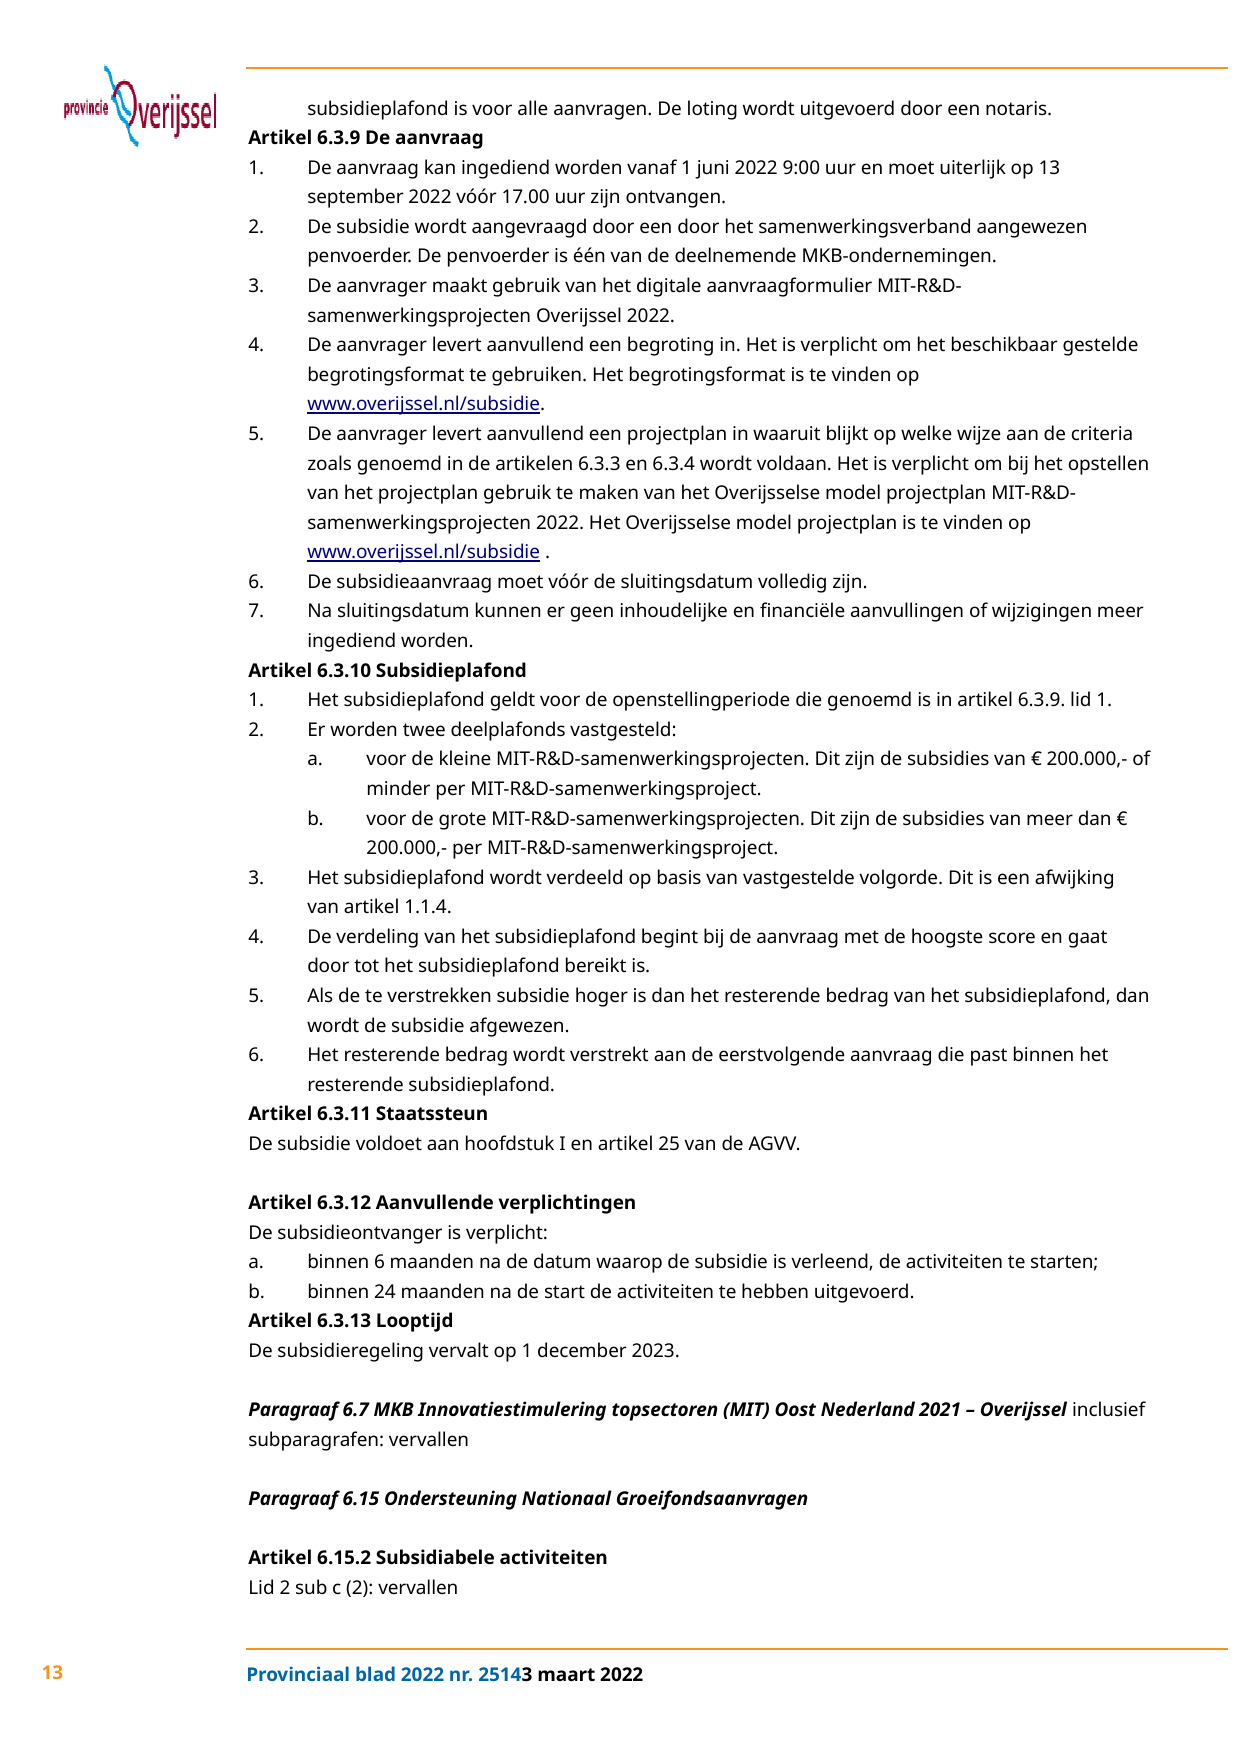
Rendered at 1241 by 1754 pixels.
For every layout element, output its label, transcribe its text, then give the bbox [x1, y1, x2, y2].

text Artikel 6.3.9 De aanvraag [248, 124, 1152, 150]
list voor de kleine MIT-R&D-samenwerkingsprojecten. Dit zijn de subsidies van € 200.000,- of minder per MIT-R&D-samenwerkingsproject. [307, 746, 1152, 801]
list De subsidieaanvraag moet vóór de sluitingsdatum volledig zijn. [248, 568, 1152, 594]
text Artikel 6.3.10 Subsidieplafond [248, 657, 1152, 683]
text Artikel 6.15.2 Subsidiabele activiteiten [248, 1544, 1152, 1570]
list De aanvraag kan ingediend worden vanaf 1 juni 2022 9:00 uur en moet uiterlijk op 13 september 2022 vóór 17.00 uur zijn ontvangen. [248, 154, 1152, 209]
list Het subsidieplafond geldt voor de openstellingperiode die genoemd is in artikel 6.3.9. lid 1. [248, 686, 1152, 712]
text Artikel 6.3.13 Looptijd [248, 1308, 1152, 1333]
text Lid 2 sub c (2): vervallen [248, 1574, 1152, 1600]
list De aanvrager maakt gebruik van het digitale aanvraagformulier MIT-R&D-samenwerkingsprojecten Overijssel 2022. [248, 272, 1152, 328]
text Paragraaf 6.7 MKB Innovatiestimulering topsectoren (MIT) Oost Nederland 2021 – Overijssel inclusief subparagrafen: vervallen [248, 1396, 1152, 1452]
list De subsidie wordt aangevraagd door een door het samenwerkingsverband aangewezen penvoerder. De penvoerder is één van de deelnemende MKB-ondernemingen. [248, 213, 1152, 268]
list Als de te verstrekken subsidie hoger is dan het resterende bedrag van het subsidieplafond, dan wordt de subsidie afgewezen. [248, 982, 1152, 1038]
text De subsidieregeling vervalt op 1 december 2023. [248, 1337, 1152, 1363]
list De aanvrager levert aanvullend een begroting in. Het is verplicht om het beschikbaar gestelde begrotingsformat te gebruiken. Het begrotingsformat is te vinden op www.overijssel.nl/subsidie. [248, 331, 1152, 416]
text De subsidie voldoet aan hoofdstuk I en artikel 25 van de AGVV. [248, 1130, 1152, 1156]
list De verdeling van het subsidieplafond begint bij de aanvraag met de hoogste score en gaat door tot het subsidieplafond bereikt is. [248, 923, 1152, 978]
list Het resterende bedrag wordt verstrekt aan de eerstvolgende aanvraag die past binnen het resterende subsidieplafond. [248, 1041, 1152, 1097]
text Artikel 6.3.11 Staatssteun [248, 1101, 1152, 1126]
list voor de grote MIT-R&D-samenwerkingsprojecten. Dit zijn de subsidies van meer dan € 200.000,- per MIT-R&D-samenwerkingsproject. [307, 805, 1152, 860]
list Na sluitingsdatum kunnen er geen inhoudelijke en financiële aanvullingen of wijzigingen meer ingediend worden. [248, 598, 1152, 653]
list De aanvrager levert aanvullend een projectplan in waaruit blijkt op welke wijze aan de criteria zoals genoemd in de artikelen 6.3.3 en 6.3.4 wordt voldaan. Het is verplicht om bij het opstellen van het projectplan gebruik te maken van het Overijsselse model projectplan MIT-R&D-samenwerkingsprojecten 2022. Het Overijsselse model projectplan is te vinden op www.overijssel.nl/subsidie . [248, 420, 1152, 564]
list binnen 24 maanden na de start de activiteiten te hebben uitgevoerd. [248, 1278, 1152, 1304]
text De subsidieontvanger is verplicht: [248, 1219, 1152, 1245]
list subsidieplafond is voor alle aanvragen. De loting wordt uitgevoerd door een notaris. [248, 95, 1152, 121]
list Er worden twee deelplafonds vastgesteld: [248, 716, 1152, 742]
list Het subsidieplafond wordt verdeeld op basis van vastgestelde volgorde. Dit is een afwijking van artikel 1.1.4. [248, 864, 1152, 919]
picture [41, 47, 231, 172]
text Artikel 6.3.12 Aanvullende verplichtingen [248, 1189, 1152, 1215]
list binnen 6 maanden na de datum waarop de subsidie is verleend, de activiteiten te starten; [248, 1248, 1152, 1274]
text Paragraaf 6.15 Ondersteuning Nationaal Groeifondsaanvragen [248, 1485, 1152, 1511]
